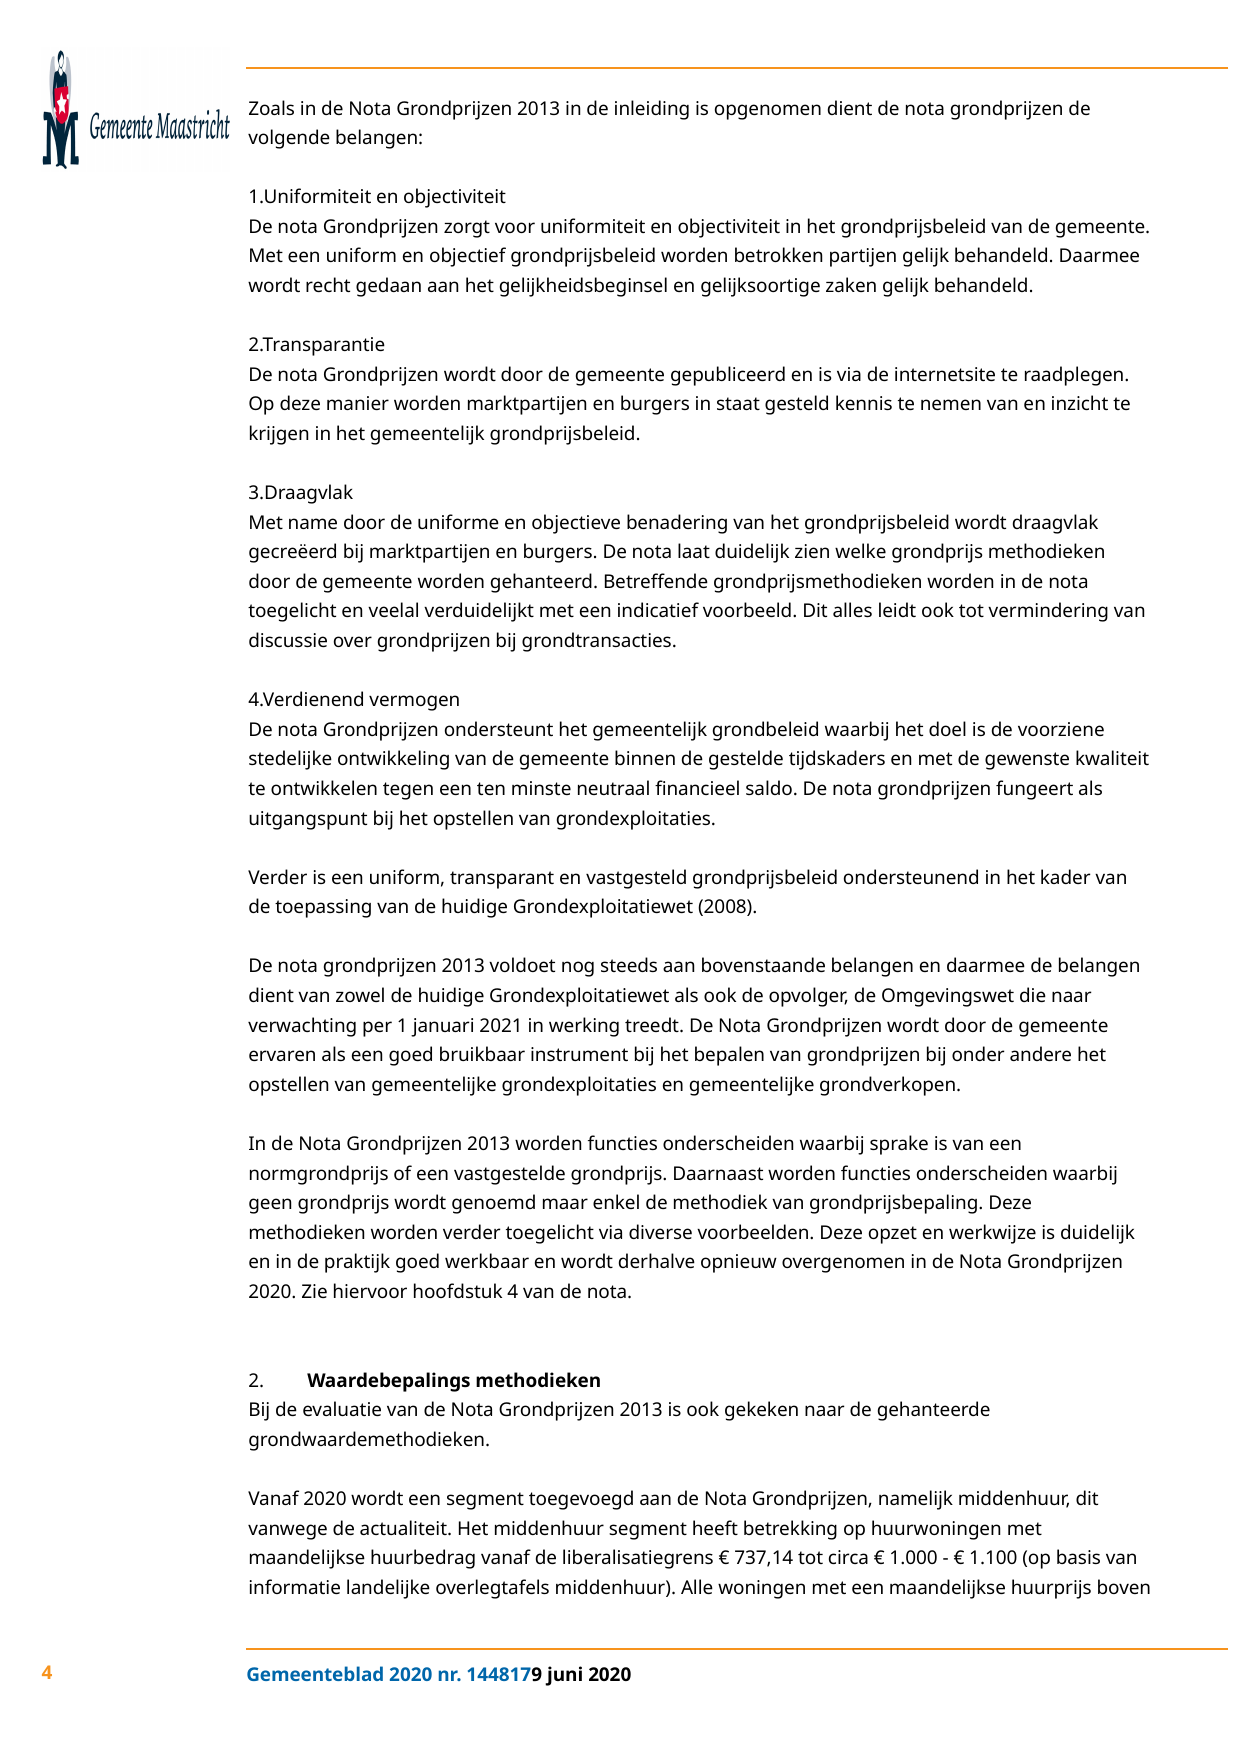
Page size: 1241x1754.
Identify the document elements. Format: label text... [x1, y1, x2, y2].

text 4.Verdienend vermogen [248, 686, 1152, 712]
text Bij de evaluatie van de Nota Grondprijzen 2013 is ook gekeken naar de gehanteerde grondwaardemethodieken. [248, 1396, 1152, 1452]
text Zoals in de Nota Grondprijzen 2013 in de inleiding is opgenomen dient de nota grondprijzen de volgende belangen: [248, 95, 1152, 150]
text De nota Grondprijzen zorgt voor uniformiteit en objectiviteit in het grondprijsbeleid van de gemeente. Met een uniform en objectief grondprijsbeleid worden betrokken partijen gelijk behandeld. Daarmee wordt recht gedaan aan het gelijkheidsbeginsel en gelijksoortige zaken gelijk behandeld. [248, 213, 1152, 298]
picture [41, 47, 231, 172]
list Waardebepalings methodieken [248, 1367, 1152, 1393]
text De nota Grondprijzen ondersteunt het gemeentelijk grondbeleid waarbij het doel is de voorziene stedelijke ontwikkeling van de gemeente binnen de gestelde tijdskaders en met de gewenste kwaliteit te ontwikkelen tegen een ten minste neutraal financieel saldo. De nota grondprijzen fungeert als uitgangspunt bij het opstellen van grondexploitaties. [248, 716, 1152, 831]
text In de Nota Grondprijzen 2013 worden functies onderscheiden waarbij sprake is van een normgrondprijs of een vastgestelde grondprijs. Daarnaast worden functies onderscheiden waarbij geen grondprijs wordt genoemd maar enkel de methodiek van grondprijsbepaling. Deze methodieken worden verder toegelicht via diverse voorbeelden. Deze opzet en werkwijze is duidelijk en in de praktijk goed werkbaar en wordt derhalve opnieuw overgenomen in de Nota Grondprijzen 2020. Zie hiervoor hoofdstuk 4 van de nota. [248, 1130, 1152, 1304]
text Verder is een uniform, transparant en vastgesteld grondprijsbeleid ondersteunend in het kader van de toepassing van de huidige Grondexploitatiewet (2008). [248, 864, 1152, 919]
text De nota grondprijzen 2013 voldoet nog steeds aan bovenstaande belangen en daarmee de belangen dient van zowel de huidige Grondexploitatiewet als ook de opvolger, de Omgevingswet die naar verwachting per 1 januari 2021 in werking treedt. De Nota Grondprijzen wordt door de gemeente ervaren als een goed bruikbaar instrument bij het bepalen van grondprijzen bij onder andere het opstellen van gemeentelijke grondexploitaties en gemeentelijke grondverkopen. [248, 953, 1152, 1097]
text Met name door de uniforme en objectieve benadering van het grondprijsbeleid wordt draagvlak gecreëerd bij marktpartijen en burgers. De nota laat duidelijk zien welke grondprijs methodieken door de gemeente worden gehanteerd. Betreffende grondprijsmethodieken worden in de nota toegelicht en veelal verduidelijkt met een indicatief voorbeeld. Dit alles leidt ook tot vermindering van discussie over grondprijzen bij grondtransacties. [248, 509, 1152, 653]
text 1.Uniformiteit en objectiviteit [248, 183, 1152, 209]
text Vanaf 2020 wordt een segment toegevoegd aan de Nota Grondprijzen, namelijk middenhuur, dit vanwege de actualiteit. Het middenhuur segment heeft betrekking op huurwoningen met maandelijkse huurbedrag vanaf de liberalisatiegrens € 737,14 tot circa € 1.000 - € 1.100 (op basis van informatie landelijke overlegtafels middenhuur). Alle woningen met een maandelijkse huurprijs boven [248, 1485, 1152, 1600]
text De nota Grondprijzen wordt door de gemeente gepubliceerd en is via de internetsite te raadplegen. Op deze manier worden marktpartijen en burgers in staat gesteld kennis te nemen van en inzicht te krijgen in het gemeentelijk grondprijsbeleid. [248, 361, 1152, 446]
text 3.Draagvlak [248, 479, 1152, 505]
text 2.Transparantie [248, 331, 1152, 357]
